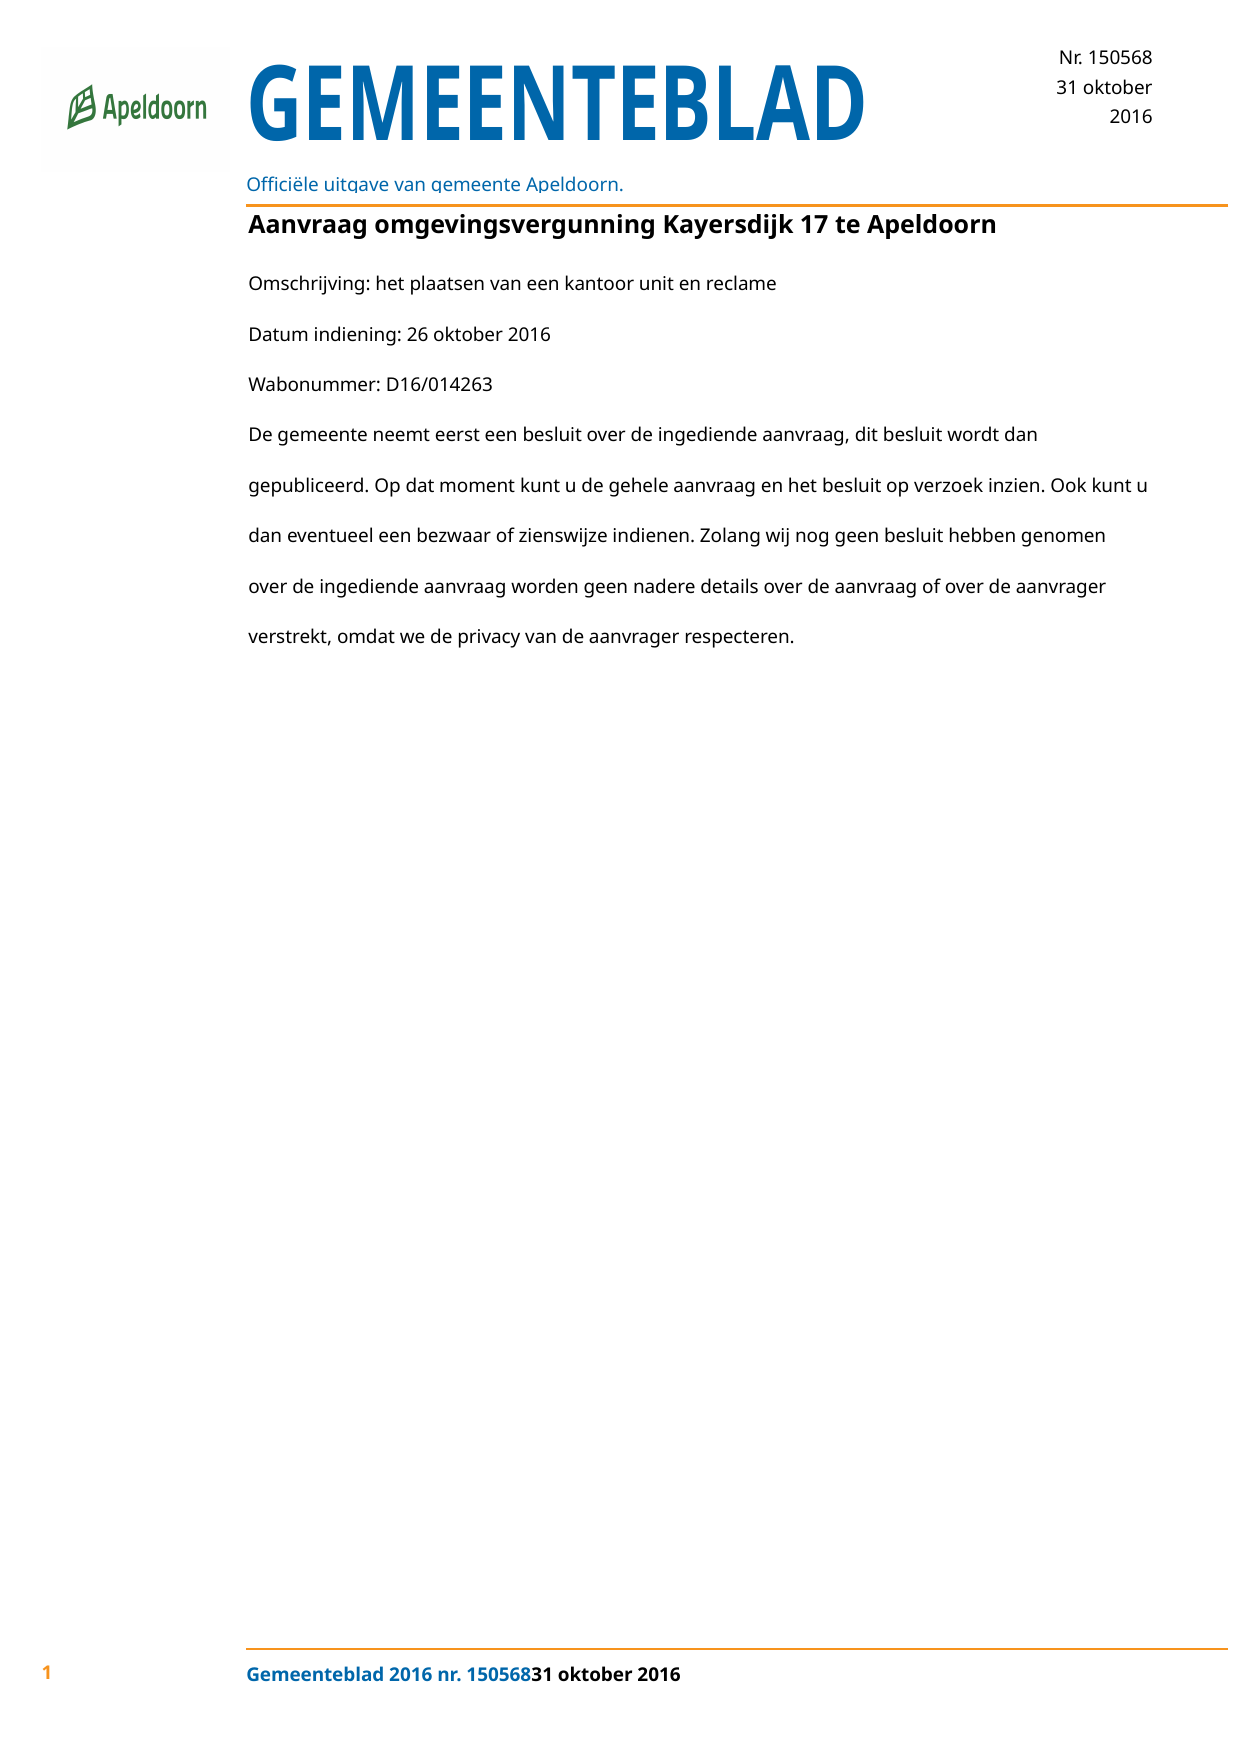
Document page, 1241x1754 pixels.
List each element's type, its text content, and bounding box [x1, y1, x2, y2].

text Omschrijving: het plaatsen van een kantoor unit en reclame [248, 270, 1152, 296]
picture [41, 47, 231, 172]
text Wabonummer: D16/014263 [248, 371, 1152, 397]
text Datum indiening: 26 oktober 2016 [248, 321, 1152, 346]
text verstrekt, omdat we de privacy van de aanvrager respecteren. [248, 623, 1152, 649]
text Aanvraag omgevingsvergunning Kayersdijk 17 te Apeldoorn [248, 207, 1152, 241]
text gepubliceerd. Op dat moment kunt u de gehele aanvraag en het besluit op verzoek inzien. Ook kunt u [248, 472, 1152, 498]
text De gemeente neemt eerst een besluit over de ingediende aanvraag, dit besluit wordt dan [248, 422, 1152, 447]
text dan eventueel een bezwaar of zienswijze indienen. Zolang wij nog geen besluit hebben genomen [248, 522, 1152, 548]
text over de ingediende aanvraag worden geen nadere details over de aanvraag of over de aanvrager [248, 573, 1152, 598]
